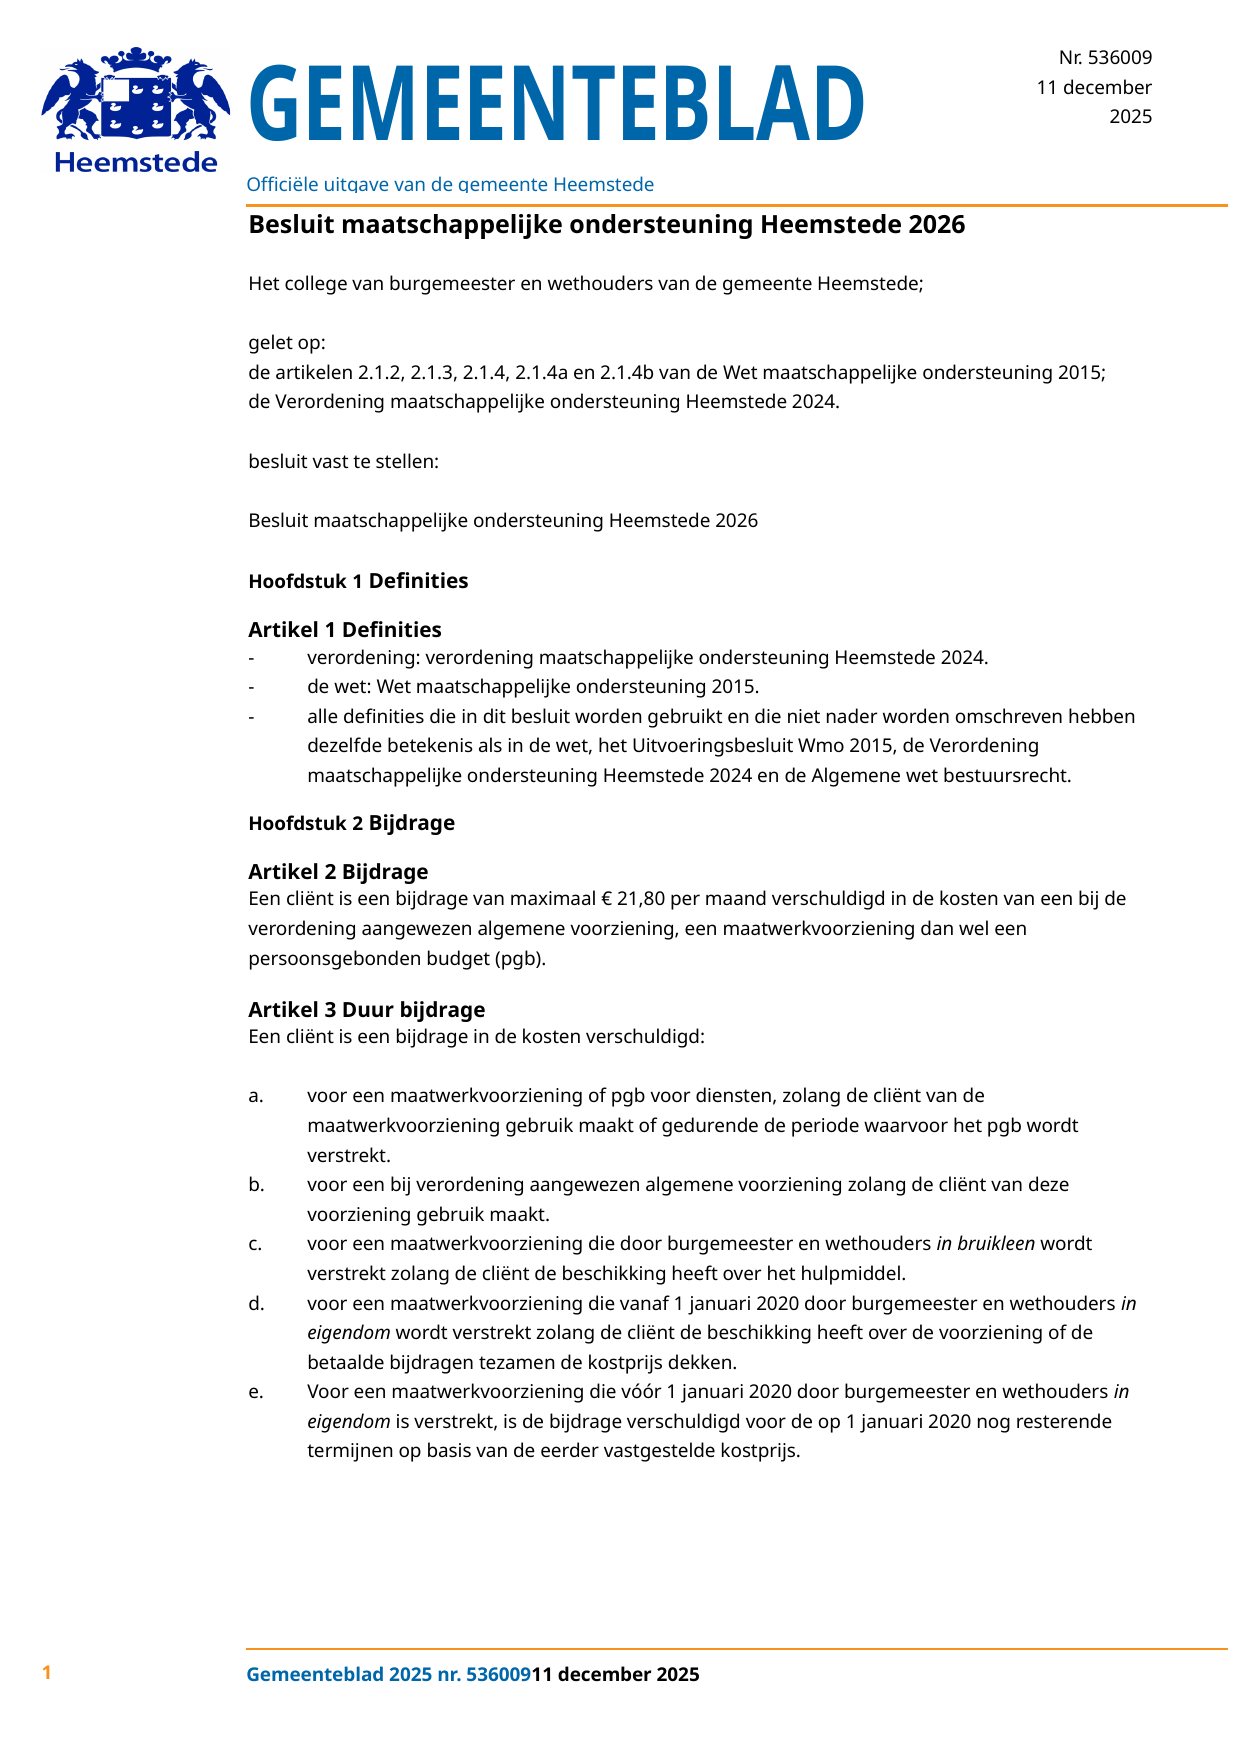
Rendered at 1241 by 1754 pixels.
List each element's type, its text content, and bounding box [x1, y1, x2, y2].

list de wet: Wet maatschappelijke ondersteuning 2015. [248, 673, 1152, 699]
text de artikelen 2.1.2, 2.1.3, 2.1.4, 2.1.4a en 2.1.4b van de Wet maatschappelijke ondersteuning 2015; [248, 359, 1152, 385]
list voor een maatwerkvoorziening die vanaf 1 januari 2020 door burgemeester en wethouders in eigendom wordt verstrekt zolang de cliënt de beschikking heeft over de voorziening of de betaalde bijdragen tezamen de kostprijs dekken. [248, 1290, 1152, 1375]
picture [41, 47, 231, 172]
list verordening: verordening maatschappelijke ondersteuning Heemstede 2024. [248, 644, 1152, 669]
text de Verordening maatschappelijke ondersteuning Heemstede 2024. [248, 389, 1152, 414]
text Besluit maatschappelijke ondersteuning Heemstede 2026 [248, 507, 1152, 533]
text gelet op: [248, 329, 1152, 355]
text Artikel 1 Definities [248, 615, 1152, 644]
text Artikel 3 Duur bijdrage [248, 995, 1152, 1023]
list voor een maatwerkvoorziening of pgb voor diensten, zolang de cliënt van de maatwerkvoorziening gebruik maakt of gedurende de periode waarvoor het pgb wordt verstrekt. [248, 1083, 1152, 1168]
text Artikel 2 Bijdrage [248, 857, 1152, 886]
list alle definities die in dit besluit worden gebruikt en die niet nader worden omschreven hebben dezelfde betekenis als in de wet, het Uitvoeringsbesluit Wmo 2015, de Verordening maatschappelijke ondersteuning Heemstede 2024 en de Algemene wet bestuursrecht. [248, 703, 1152, 788]
text Het college van burgemeester en wethouders van de gemeente Heemstede; [248, 270, 1152, 296]
list voor een bij verordening aangewezen algemene voorziening zolang de cliënt van deze voorziening gebruik maakt. [248, 1171, 1152, 1227]
text besluit vast te stellen: [248, 448, 1152, 473]
text Een cliënt is een bijdrage in de kosten verschuldigd: [248, 1023, 1152, 1049]
text Hoofdstuk 1 Definities [248, 566, 1152, 594]
text Besluit maatschappelijke ondersteuning Heemstede 2026 [248, 207, 1152, 241]
list voor een maatwerkvoorziening die door burgemeester en wethouders in bruikleen wordt verstrekt zolang de cliënt de beschikking heeft over het hulpmiddel. [248, 1231, 1152, 1286]
list Voor een maatwerkvoorziening die vóór 1 januari 2020 door burgemeester en wethouders in eigendom is verstrekt, is de bijdrage verschuldigd voor de op 1 januari 2020 nog resterende termijnen op basis van de eerder vastgestelde kostprijs. [248, 1378, 1152, 1463]
text Een cliënt is een bijdrage van maximaal € 21,80 per maand verschuldigd in de kosten van een bij de verordening aangewezen algemene voorziening, een maatwerkvoorziening dan wel een persoonsgebonden budget (pgb). [248, 886, 1152, 970]
text Hoofdstuk 2 Bijdrage [248, 808, 1152, 836]
